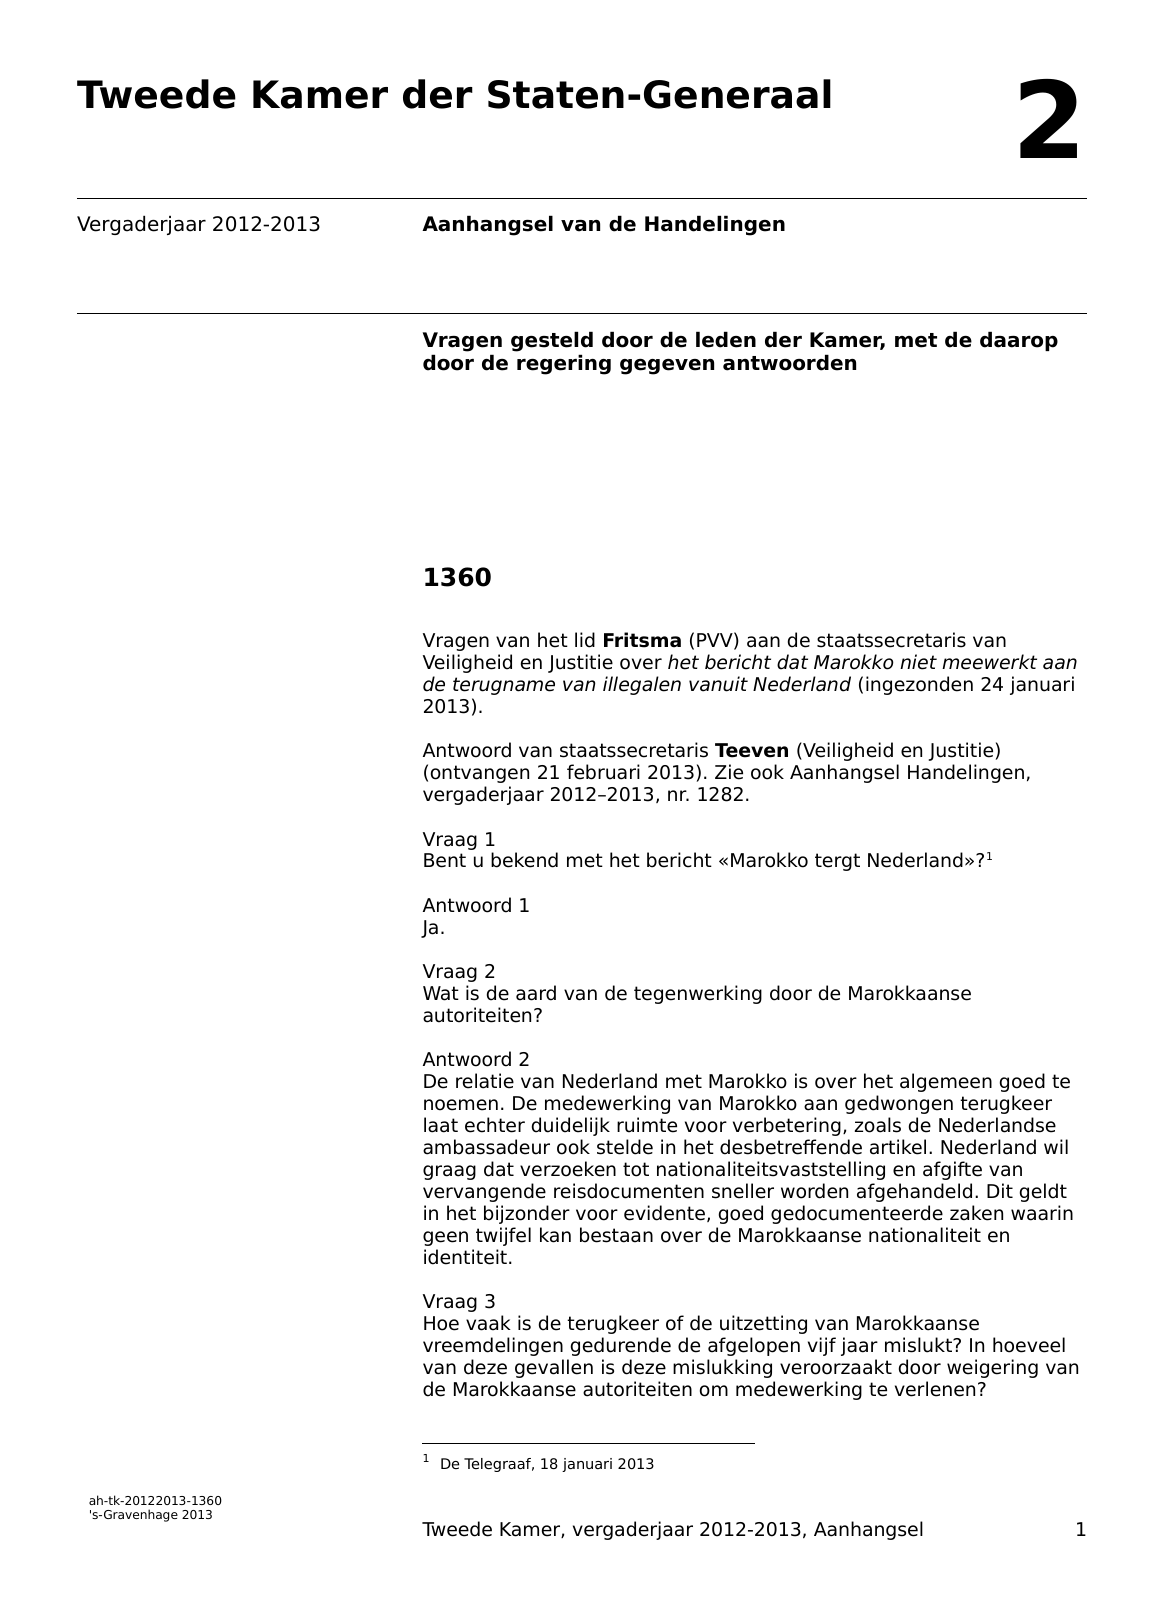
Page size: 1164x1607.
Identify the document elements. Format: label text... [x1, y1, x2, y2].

text Ja. [422, 917, 1087, 938]
table_cell [77, 314, 422, 375]
text 's-Gravenhage 2013 [88, 1508, 323, 1522]
text 1360 [422, 563, 1087, 592]
table_cell Aanhangsel van de Handelingen [422, 199, 1087, 313]
text Bent u bekend met het bericht «Marokko tergt Nederland»? [422, 850, 1087, 872]
text De Telegraaf, 18 januari 2013 [422, 1452, 1087, 1474]
text Wat is de aard van de tegenwerking door de Marokkaanse autoriteiten? [422, 983, 1087, 1027]
text Antwoord van staatssecretaris Teeven (Veiligheid en Justitie) (ontvangen 21 februari 2013). Zie ook Aanhangsel Handelingen, vergaderjaar 2012–2013, nr. 1282. [422, 740, 1087, 806]
text Vraag 3 [422, 1291, 1087, 1313]
table_cell Vragen gesteld door de leden der Kamer, met de daarop door de regering gegeven antwoorden [422, 314, 1087, 375]
text Antwoord 2 [422, 1049, 1087, 1071]
text Vraag 2 [422, 961, 1087, 983]
text Antwoord 1 [422, 894, 1087, 917]
text Hoe vaak is de terugkeer of de uitzetting van Marokkaanse vreemdelingen gedurende de afgelopen vijf jaar mislukt? In hoeveel van deze gevallen is deze mislukking veroorzaakt door weigering van de Marokkaanse autoriteiten om medewerking te verlenen? [422, 1313, 1087, 1401]
text De relatie van Nederland met Marokko is over het algemeen goed te noemen. De medewerking van Marokko aan gedwongen terugkeer laat echter duidelijk ruimte voor verbetering, zoals de Nederlandse ambassadeur ook stelde in het desbetreffende artikel. Nederland wil graag dat verzoeken tot nationaliteitsvaststelling en afgifte van vervangende reisdocumenten sneller worden afgehandeld. Dit geldt in het bijzonder voor evidente, goed gedocumenteerde zaken waarin geen twijfel kan bestaan over de Marokkaanse nationaliteit en identiteit. [422, 1071, 1087, 1269]
text Vraag 1 [422, 828, 1087, 850]
table_header 2 [886, 59, 1087, 198]
text ah-tk-20122013-1360 [88, 1494, 323, 1508]
text Vragen van het lid Fritsma (PVV) aan de staatssecretaris van Veiligheid en Justitie over het bericht dat Marokko niet meewerkt aan de terugname van illegalen vanuit Nederland (ingezonden 24 januari 2013). [422, 630, 1087, 718]
table_header Tweede Kamer der Staten-Generaal [77, 59, 886, 198]
table_cell Vergaderjaar 2012-2013 [77, 199, 422, 313]
